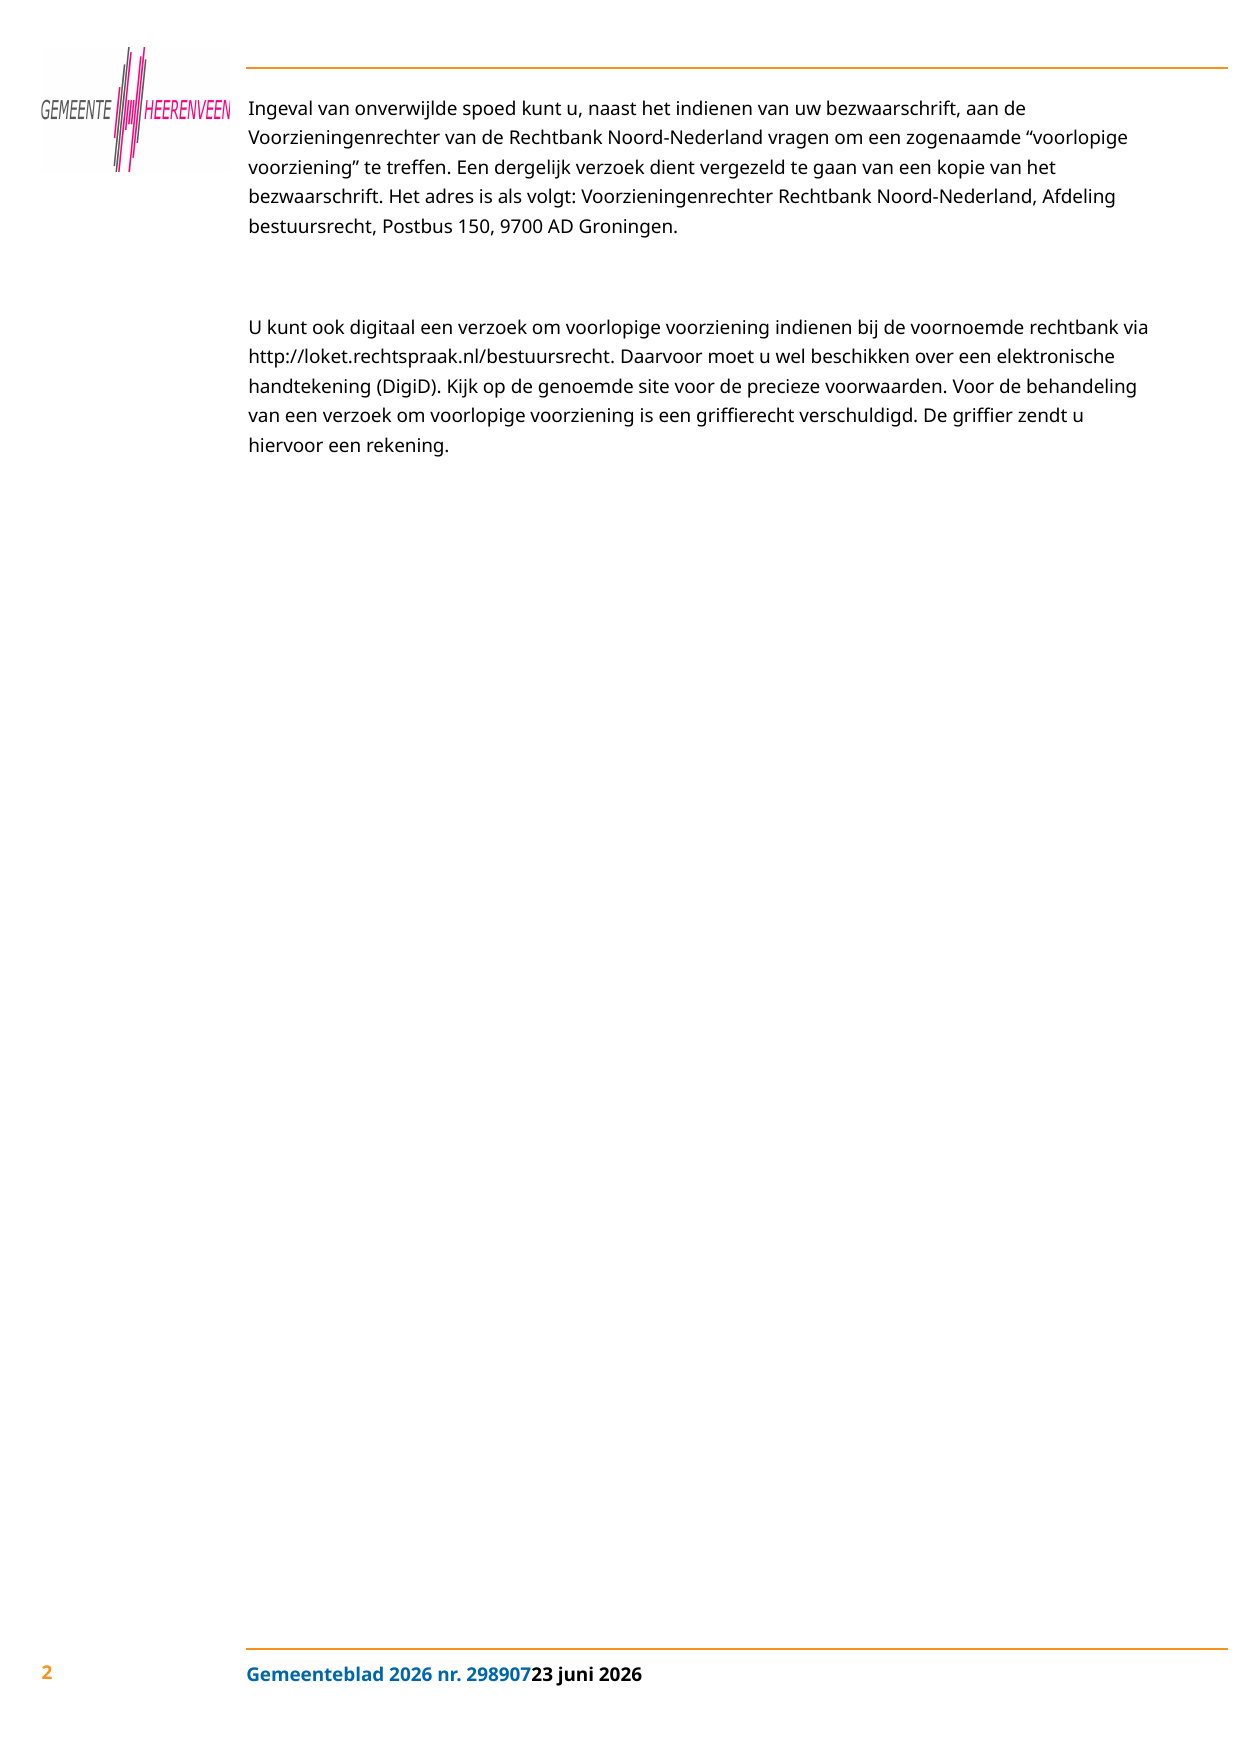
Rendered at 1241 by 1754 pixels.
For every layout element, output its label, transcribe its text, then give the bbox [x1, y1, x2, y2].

picture [41, 47, 231, 172]
text U kunt ook digitaal een verzoek om voorlopige voorziening indienen bij de voornoemde rechtbank via http://loket.rechtspraak.nl/bestuursrecht. Daarvoor moet u wel beschikken over een elektronische handtekening (DigiD). Kijk op de genoemde site voor de precieze voorwaarden. Voor de behandeling van een verzoek om voorlopige voorziening is een griffierecht verschuldigd. De griffier zendt u hiervoor een rekening. [248, 314, 1152, 458]
text Ingeval van onverwijlde spoed kunt u, naast het indienen van uw bezwaarschrift, aan de Voorzieningenrechter van de Rechtbank Noord-Nederland vragen om een zogenaamde “voorlopige voorziening” te treffen. Een dergelijk verzoek dient vergezeld te gaan van een kopie van het bezwaarschrift. Het adres is als volgt: Voorzieningenrechter Rechtbank Noord-Nederland, Afdeling bestuursrecht, Postbus 150, 9700 AD Groningen. [248, 95, 1152, 239]
